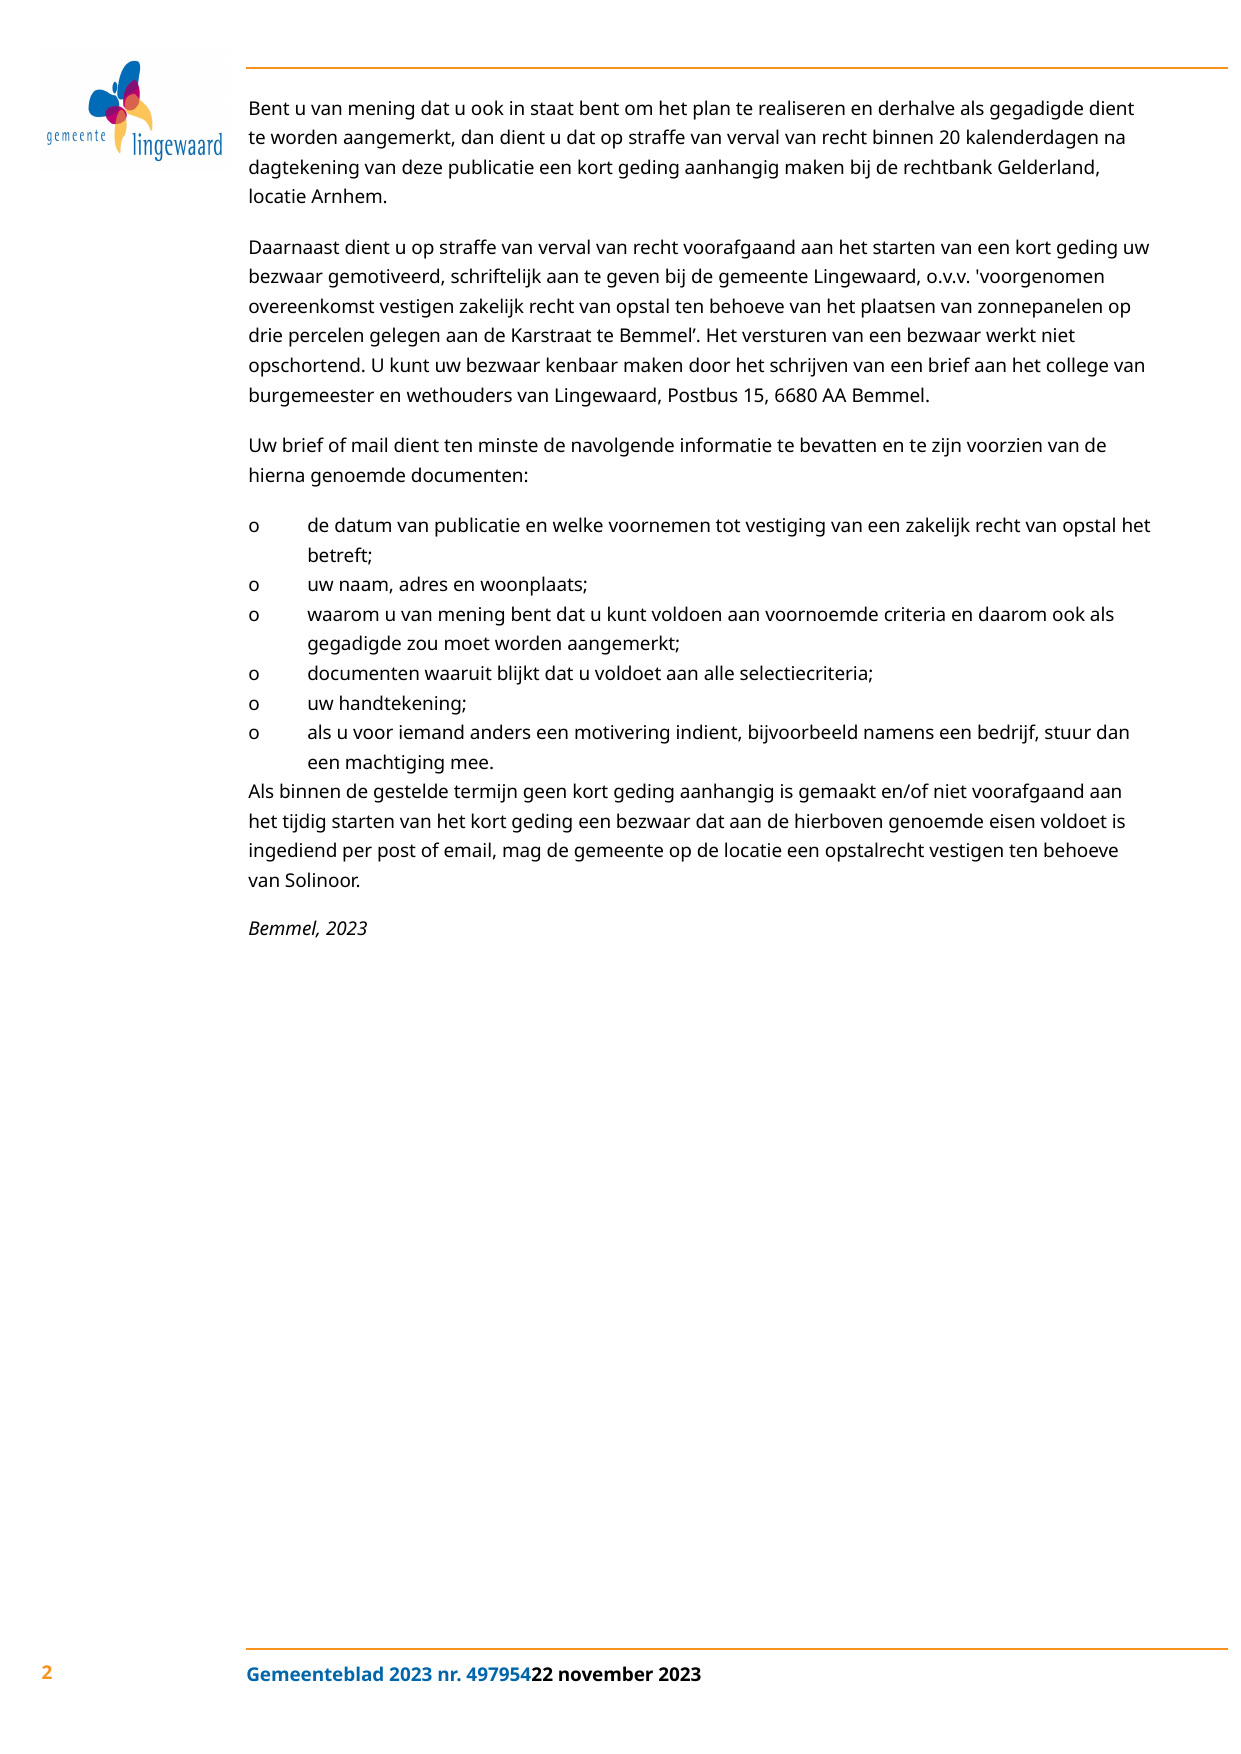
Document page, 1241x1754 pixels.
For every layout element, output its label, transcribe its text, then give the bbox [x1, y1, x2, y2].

list documenten waaruit blijkt dat u voldoet aan alle selectiecriteria; [248, 660, 1152, 686]
list uw handtekening; [248, 690, 1152, 716]
text Uw brief of mail dient ten minste de navolgende informatie te bevatten en te zijn voorzien van de hierna genoemde documenten: [248, 432, 1152, 488]
text Daarnaast dient u op straffe van verval van recht voorafgaand aan het starten van een kort geding uw bezwaar gemotiveerd, schriftelijk aan te geven bij de gemeente Lingewaard, o.v.v. 'voorgenomen overeenkomst vestigen zakelijk recht van opstal ten behoeve van het plaatsen van zonnepanelen op drie percelen gelegen aan de Karstraat te Bemmel’. Het versturen van een bezwaar werkt niet opschortend. U kunt uw bezwaar kenbaar maken door het schrijven van een brief aan het college van burgemeester en wethouders van Lingewaard, Postbus 15, 6680 AA Bemmel. [248, 234, 1152, 408]
text Bent u van mening dat u ook in staat bent om het plan te realiseren en derhalve als gegadigde dient te worden aangemerkt, dan dient u dat op straffe van verval van recht binnen 20 kalenderdagen na dagtekening van deze publicatie een kort geding aanhangig maken bij de rechtbank Gelderland, locatie Arnhem. [248, 95, 1152, 209]
text Als binnen de gestelde termijn geen kort geding aanhangig is gemaakt en/of niet voorafgaand aan het tijdig starten van het kort geding een bezwaar dat aan de hierboven genoemde eisen voldoet is ingediend per post of email, mag de gemeente op de locatie een opstalrecht vestigen ten behoeve van Solinoor. [248, 778, 1152, 893]
list waarom u van mening bent dat u kunt voldoen aan voornoemde criteria en daarom ook als gegadigde zou moet worden aangemerkt; [248, 601, 1152, 656]
list uw naam, adres en woonplaats; [248, 571, 1152, 597]
picture [41, 47, 231, 172]
text Bemmel, 2023 [248, 915, 1152, 941]
list de datum van publicatie en welke voornemen tot vestiging van een zakelijk recht van opstal het betreft; [248, 512, 1152, 568]
list als u voor iemand anders een motivering indient, bijvoorbeeld namens een bedrijf, stuur dan een machtiging mee. [248, 719, 1152, 775]
